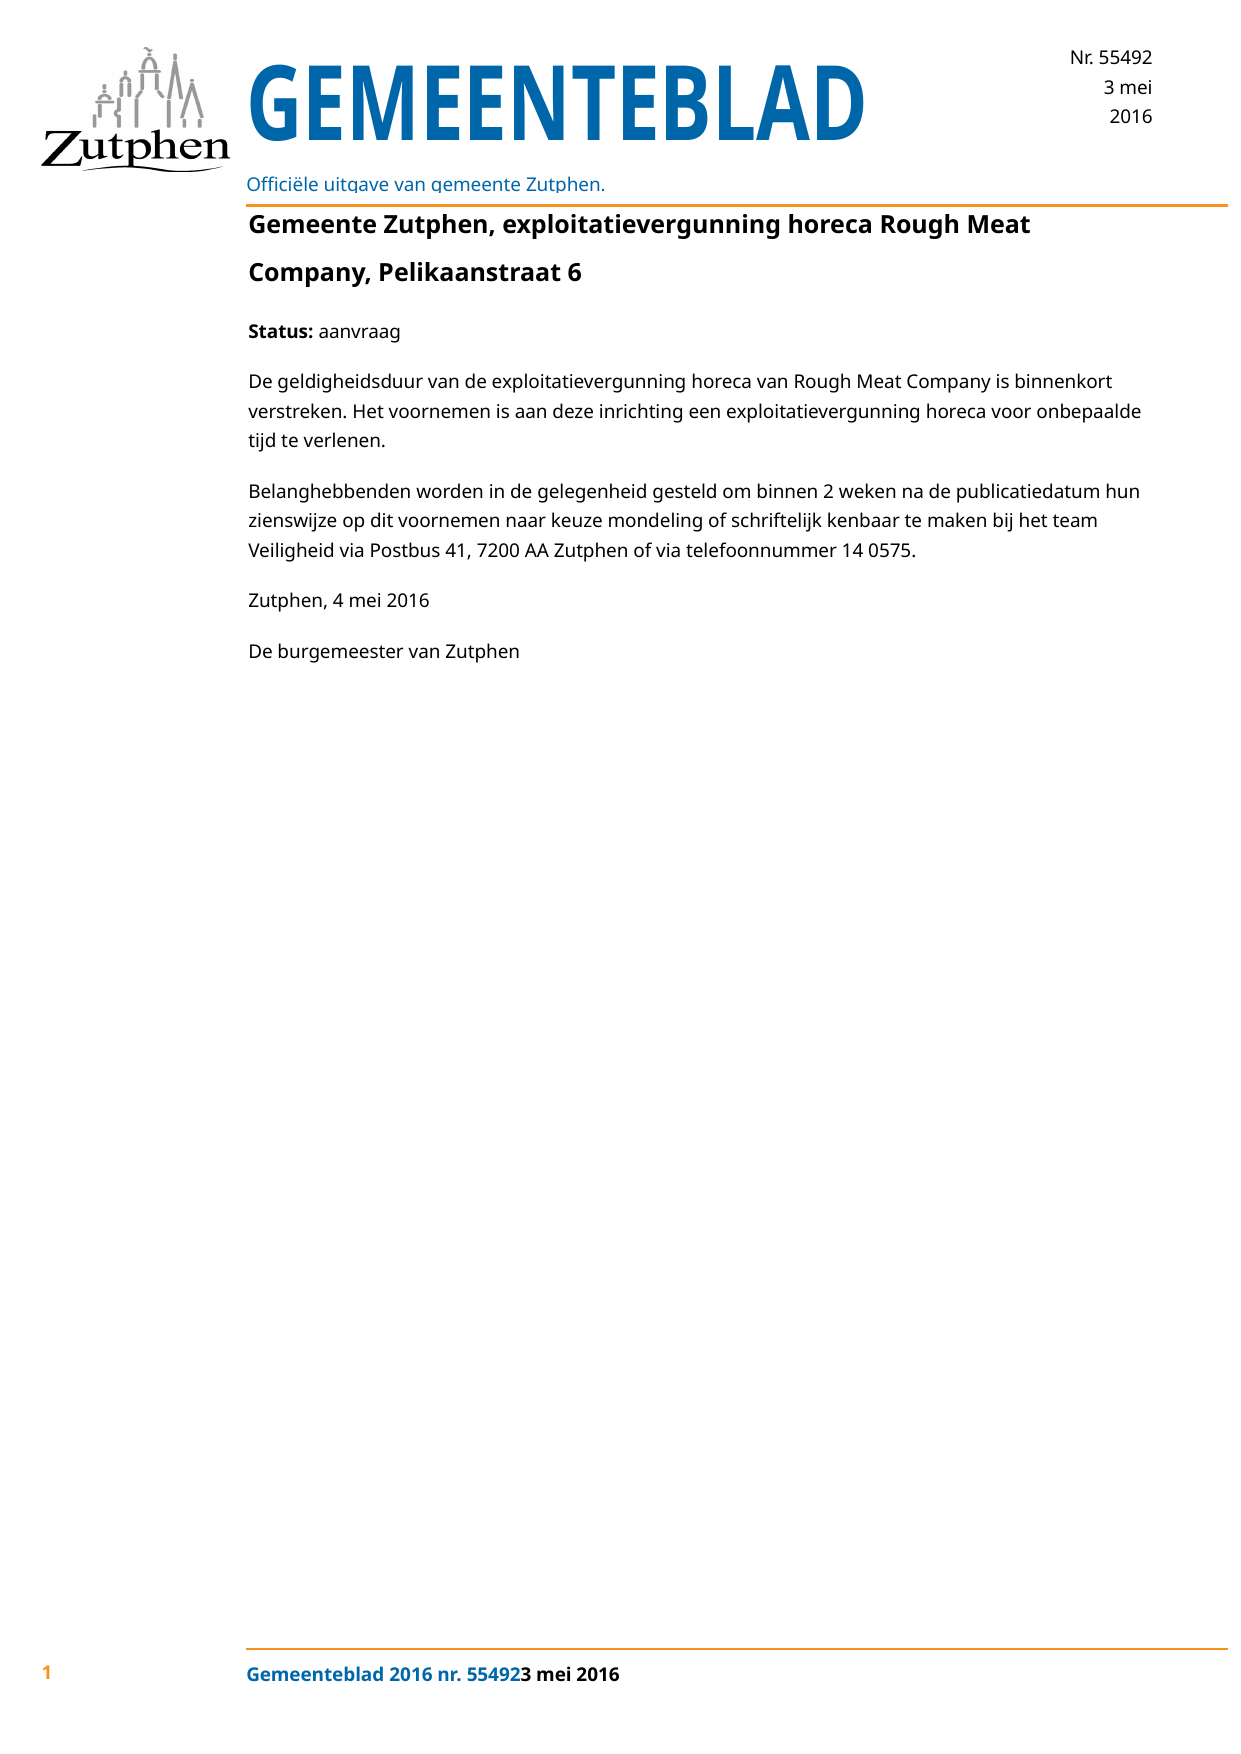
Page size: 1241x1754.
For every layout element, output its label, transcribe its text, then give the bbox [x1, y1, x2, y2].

text Status: aanvraag [248, 318, 1152, 344]
text De geldigheidsduur van de exploitatievergunning horeca van Rough Meat Company is binnenkort verstreken. Het voornemen is aan deze inrichting een exploitatievergunning horeca voor onbepaalde tijd te verlenen. [248, 368, 1152, 453]
text Zutphen, 4 mei 2016 [248, 587, 1152, 613]
text Gemeente Zutphen, exploitatievergunning horeca Rough Meat Company, Pelikaanstraat 6 [248, 207, 1152, 288]
text De burgemeester van Zutphen [248, 638, 1152, 664]
picture [41, 47, 231, 172]
text Belanghebbenden worden in de gelegenheid gesteld om binnen 2 weken na de publicatiedatum hun zienswijze op dit voornemen naar keuze mondeling of schriftelijk kenbaar te maken bij het team Veiligheid via Postbus 41, 7200 AA Zutphen of via telefoonnummer 14 0575. [248, 478, 1152, 563]
